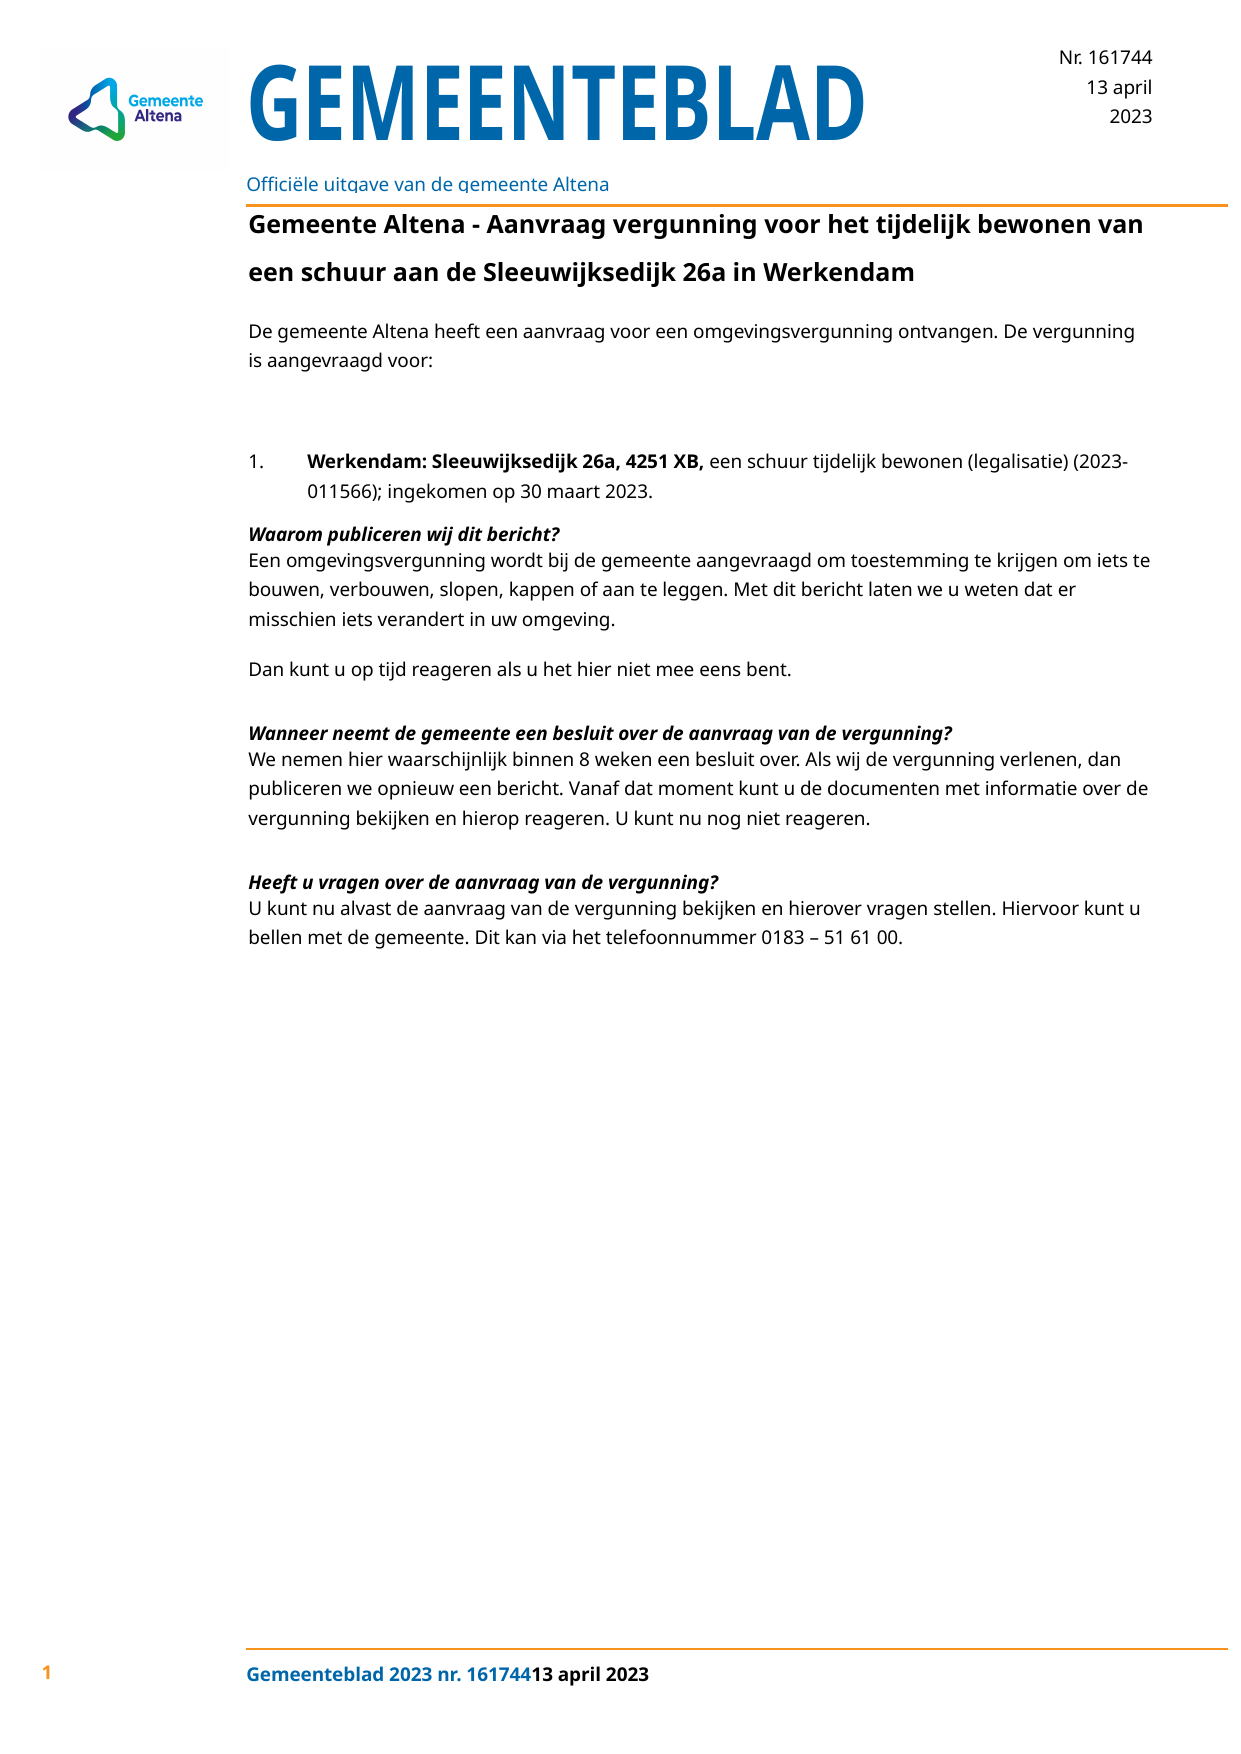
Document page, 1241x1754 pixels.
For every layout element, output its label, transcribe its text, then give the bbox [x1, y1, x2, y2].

text U kunt nu alvast de aanvraag van de vergunning bekijken en hierover vragen stellen. Hiervoor kunt u bellen met de gemeente. Dit kan via het telefoonnummer 0183 – 51 61 00. [248, 895, 1152, 950]
text Gemeente Altena - Aanvraag vergunning voor het tijdelijk bewonen van een schuur aan de Sleeuwijksedijk 26a in Werkendam [248, 207, 1152, 288]
list Werkendam: Sleeuwijksedijk 26a, 4251 XB, een schuur tijdelijk bewonen (legalisatie) (2023-011566); ingekomen op 30 maart 2023. [248, 448, 1152, 504]
text Dan kunt u op tijd reageren als u het hier niet mee eens bent. [248, 656, 1152, 682]
text Heeft u vragen over de aanvraag van de vergunning? [248, 869, 1152, 895]
text Waarom publiceren wij dit bericht? [248, 521, 1152, 547]
text Een omgevingsvergunning wordt bij de gemeente aangevraagd om toestemming te krijgen om iets te bouwen, verbouwen, slopen, kappen of aan te leggen. Met dit bericht laten we u weten dat er misschien iets verandert in uw omgeving. [248, 547, 1152, 632]
text Wanneer neemt de gemeente een besluit over de aanvraag van de vergunning? [248, 720, 1152, 746]
text We nemen hier waarschijnlijk binnen 8 weken een besluit over. Als wij de vergunning verlenen, dan publiceren we opnieuw een bericht. Vanaf dat moment kunt u de documenten met informatie over de vergunning bekijken en hierop reageren. U kunt nu nog niet reageren. [248, 746, 1152, 831]
picture [41, 47, 231, 172]
text De gemeente Altena heeft een aanvraag voor een omgevingsvergunning ontvangen. De vergunning is aangevraagd voor: [248, 318, 1152, 373]
